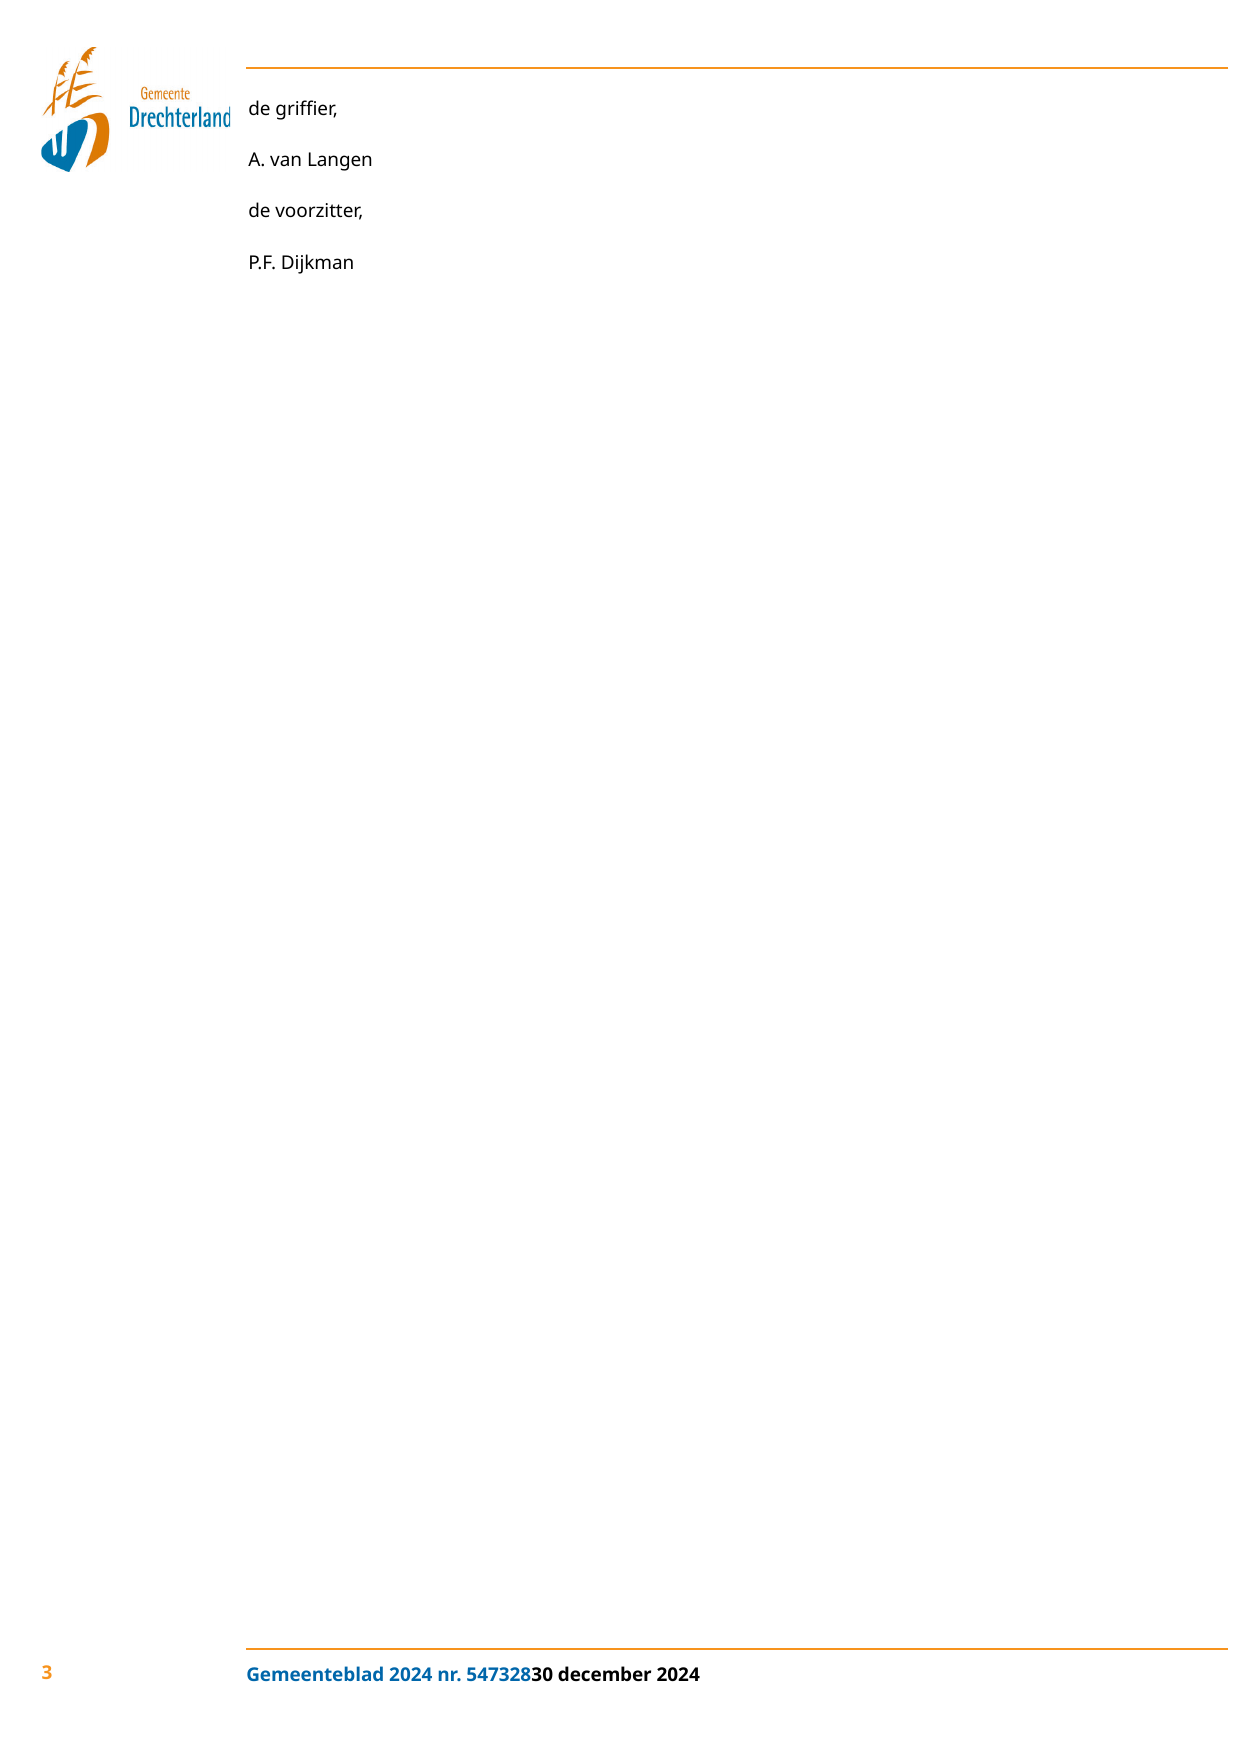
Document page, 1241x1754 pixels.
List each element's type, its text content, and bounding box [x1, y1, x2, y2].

picture [41, 158, 64, 172]
text P.F. Dijkman [248, 249, 1152, 275]
text de griffier, [248, 95, 1152, 121]
text de voorzitter, [248, 198, 1152, 223]
picture [41, 47, 231, 172]
picture [226, 115, 231, 124]
text A. van Langen [248, 146, 1152, 172]
